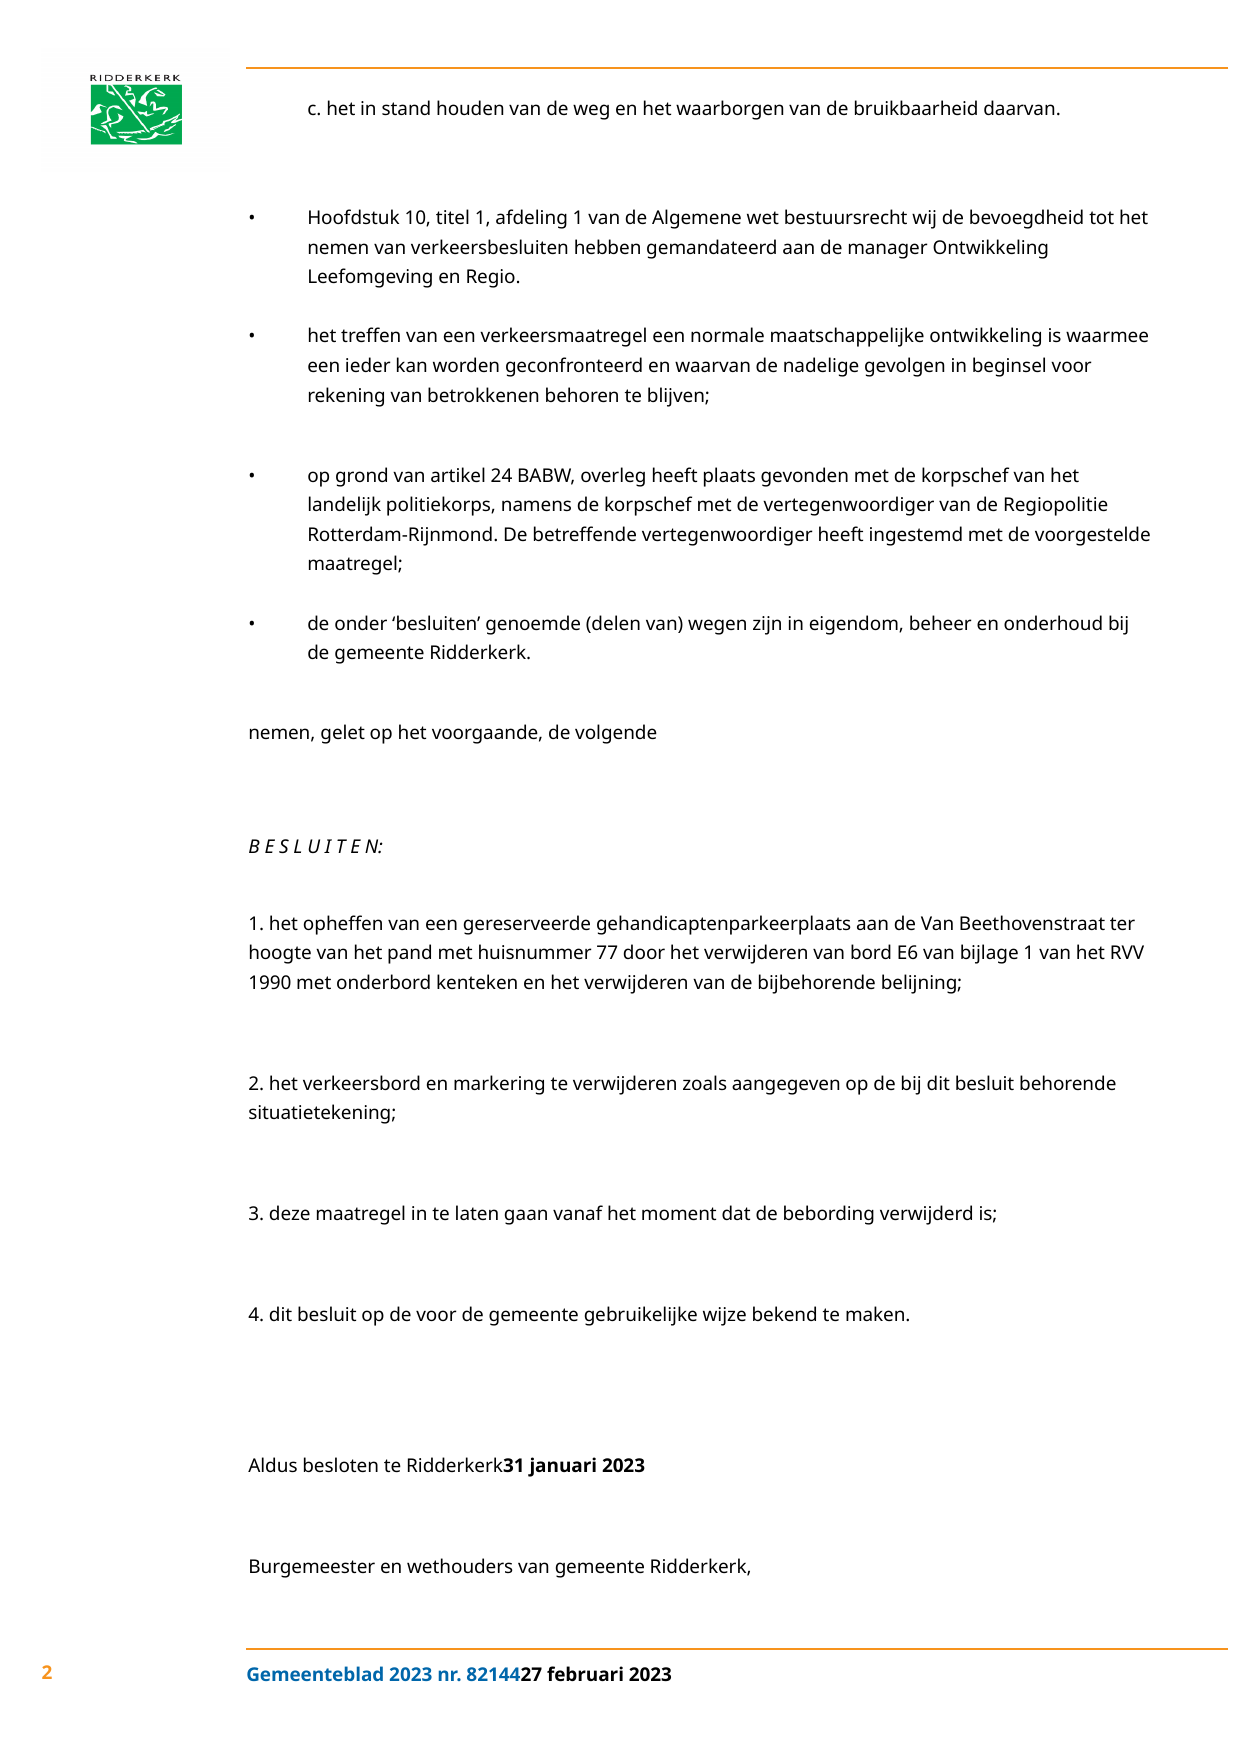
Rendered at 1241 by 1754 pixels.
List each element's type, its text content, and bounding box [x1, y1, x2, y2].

list het treffen van een verkeersmaatregel een normale maatschappelijke ontwikkeling is waarmee een ieder kan worden geconfronteerd en waarvan de nadelige gevolgen in beginsel voor rekening van betrokkenen behoren te blijven; [248, 323, 1152, 408]
text nemen, gelet op het voorgaande, de volgende [248, 719, 1152, 745]
list Hoofdstuk 10, titel 1, afdeling 1 van de Algemene wet bestuursrecht wij de bevoegdheid tot het nemen van verkeersbesluiten hebben gemandateerd aan de manager Ontwikkeling Leefomgeving en Regio. [248, 204, 1152, 289]
text 3. deze maatregel in te laten gaan vanaf het moment dat de bebording verwijderd is; [248, 1200, 1152, 1226]
text 1. het opheffen van een gereserveerde gehandicaptenparkeerplaats aan de Van Beethovenstraat ter hoogte van het pand met huisnummer 77 door het verwijderen van bord E6 van bijlage 1 van het RVV 1990 met onderbord kenteken en het verwijderen van de bijbehorende belijning; [248, 910, 1152, 995]
list c. het in stand houden van de weg en het waarborgen van de bruikbaarheid daarvan. [248, 95, 1152, 121]
picture [41, 47, 231, 172]
text 4. dit besluit op de voor de gemeente gebruikelijke wijze bekend te maken. [248, 1301, 1152, 1327]
list de onder ‘besluiten’ genoemde (delen van) wegen zijn in eigendom, beheer en onderhoud bij de gemeente Ridderkerk. [248, 610, 1152, 665]
list op grond van artikel 24 BABW, overleg heeft plaats gevonden met de korpschef van het landelijk politiekorps, namens de korpschef met de vertegenwoordiger van de Regiopolitie Rotterdam-Rijnmond. De betreffende vertegenwoordiger heeft ingestemd met de voorgestelde maatregel; [248, 462, 1152, 576]
text B E S L U I T E N: [248, 834, 1152, 859]
text Aldus besloten te Ridderkerk31 januari 2023 [248, 1452, 1152, 1478]
text 2. het verkeersbord en markering te verwijderen zoals aangegeven op de bij dit besluit behorende situatietekening; [248, 1070, 1152, 1125]
text Burgemeester en wethouders van gemeente Ridderkerk, [248, 1553, 1152, 1579]
